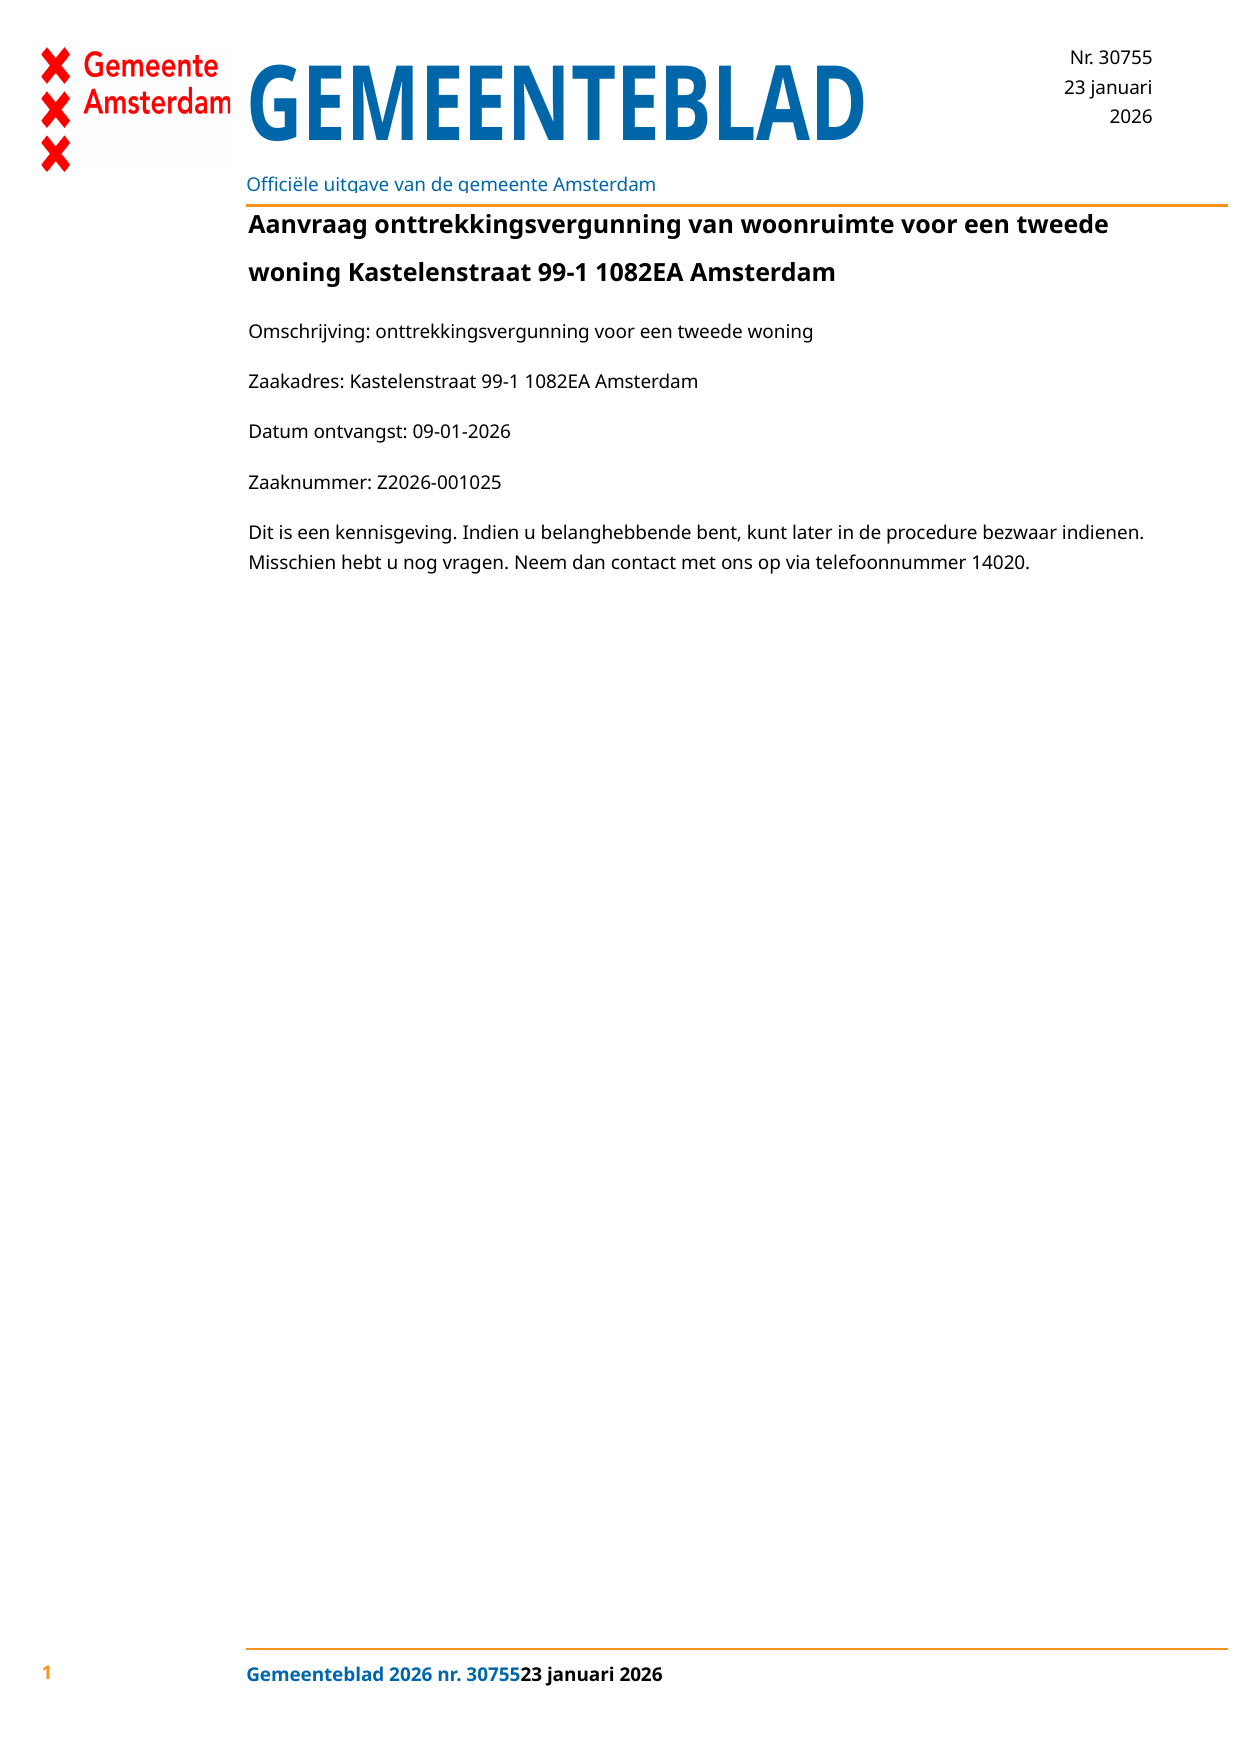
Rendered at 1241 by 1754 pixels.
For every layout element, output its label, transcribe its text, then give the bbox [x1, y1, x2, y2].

text Aanvraag onttrekkingsvergunning van woonruimte voor een tweede woning Kastelenstraat 99-1 1082EA Amsterdam [248, 207, 1152, 288]
text Zaaknummer: Z2026-001025 [248, 469, 1152, 495]
text Zaakadres: Kastelenstraat 99-1 1082EA Amsterdam [248, 368, 1152, 394]
text Datum ontvangst: 09-01-2026 [248, 419, 1152, 444]
text Dit is een kennisgeving. Indien u belanghebbende bent, kunt later in de procedure bezwaar indienen. Misschien hebt u nog vragen. Neem dan contact met ons op via telefoonnummer 14020. [248, 519, 1152, 575]
picture [41, 47, 231, 172]
text Omschrijving: onttrekkingsvergunning voor een tweede woning [248, 318, 1152, 344]
